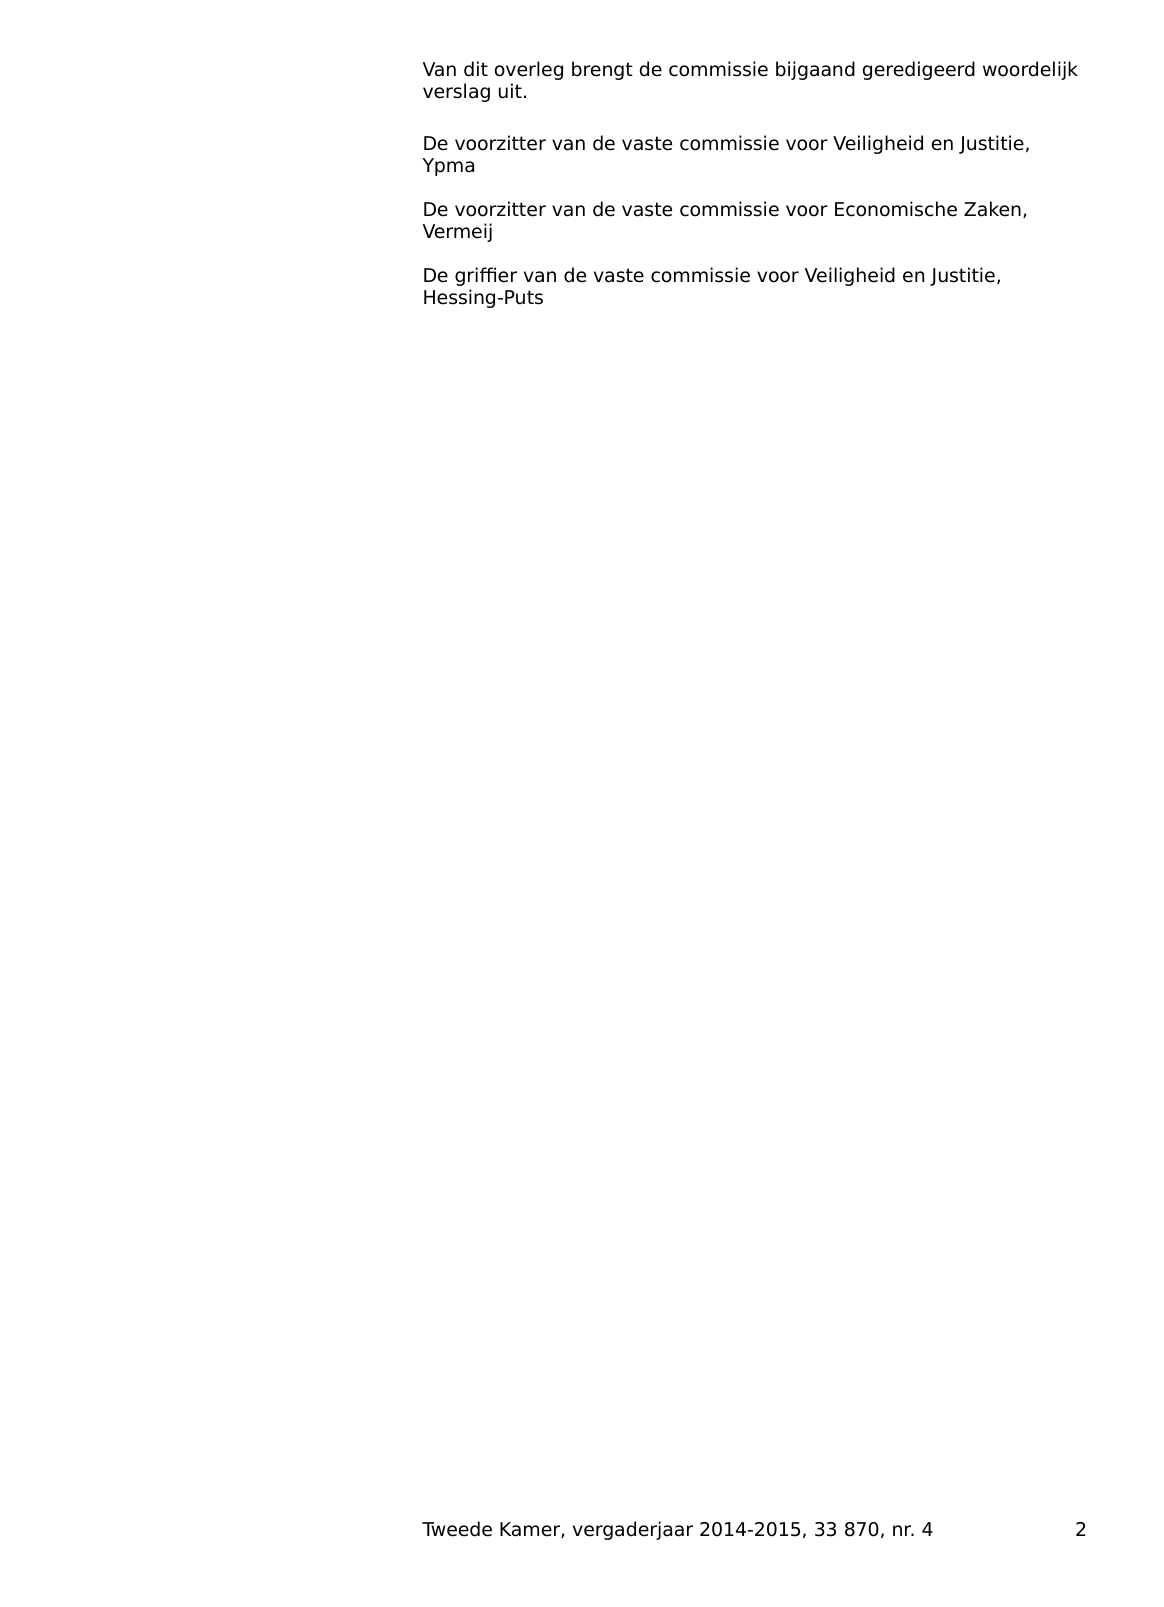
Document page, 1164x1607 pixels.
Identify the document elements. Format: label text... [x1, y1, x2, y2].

text Van dit overleg brengt de commissie bijgaand geredigeerd woordelijk verslag uit. [422, 59, 1087, 103]
text De griffier van de vaste commissie voor Veiligheid en Justitie, Hessing-Puts [422, 265, 1087, 309]
text De voorzitter van de vaste commissie voor Veiligheid en Justitie, Ypma [422, 133, 1087, 177]
text De voorzitter van de vaste commissie voor Economische Zaken, Vermeij [422, 199, 1087, 243]
